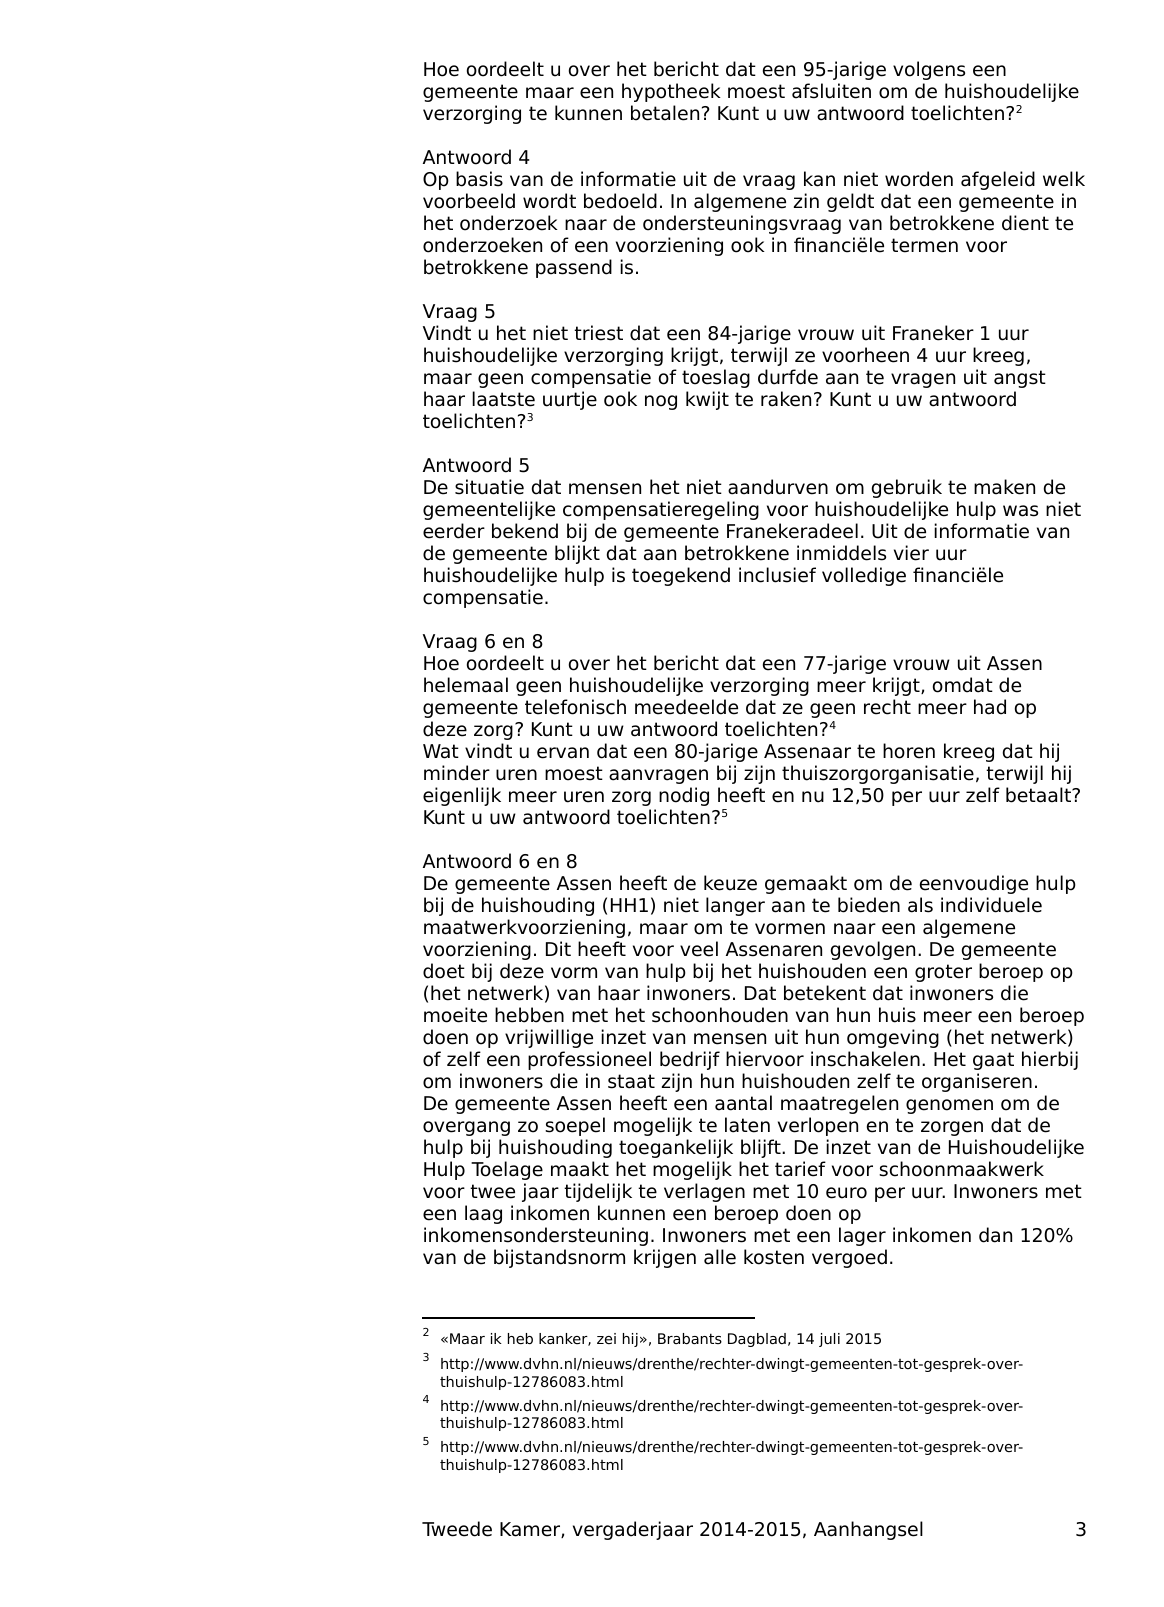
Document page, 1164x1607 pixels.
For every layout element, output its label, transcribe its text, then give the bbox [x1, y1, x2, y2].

text Vindt u het niet triest dat een 84-jarige vrouw uit Franeker 1 uur huishoudelijke verzorging krijgt, terwijl ze voorheen 4 uur kreeg, maar geen compensatie of toeslag durfde aan te vragen uit angst haar laatste uurtje ook nog kwijt te raken? Kunt u uw antwoord toelichten? [422, 323, 1087, 433]
text De gemeente Assen heeft een aantal maatregelen genomen om de overgang zo soepel mogelijk te laten verlopen en te zorgen dat de hulp bij huishouding toegankelijk blijft. De inzet van de Huishoudelijke Hulp Toelage maakt het mogelijk het tarief voor schoonmaakwerk voor twee jaar tijdelijk te verlagen met 10 euro per uur. Inwoners met een laag inkomen kunnen een beroep doen op inkomensondersteuning. Inwoners met een lager inkomen dan 120% van de bijstandsnorm krijgen alle kosten vergoed. [422, 1093, 1087, 1269]
text Antwoord 4 [422, 147, 1087, 169]
text Antwoord 5 [422, 455, 1087, 477]
text Antwoord 6 en 8 [422, 851, 1087, 873]
text Op basis van de informatie uit de vraag kan niet worden afgeleid welk voorbeeld wordt bedoeld. In algemene zin geldt dat een gemeente in het onderzoek naar de ondersteuningsvraag van betrokkene dient te onderzoeken of een voorziening ook in financiële termen voor betrokkene passend is. [422, 169, 1087, 279]
text http://www.dvhn.nl/nieuws/drenthe/rechter-dwingt-gemeenten-tot-gesprek-over-thuishulp-12786083.html [422, 1435, 1087, 1474]
text Hoe oordeelt u over het bericht dat een 77-jarige vrouw uit Assen helemaal geen huishoudelijke verzorging meer krijgt, omdat de gemeente telefonisch meedeelde dat ze geen recht meer had op deze zorg? Kunt u uw antwoord toelichten? [422, 653, 1087, 741]
text http://www.dvhn.nl/nieuws/drenthe/rechter-dwingt-gemeenten-tot-gesprek-over-thuishulp-12786083.html [422, 1393, 1087, 1432]
text De situatie dat mensen het niet aandurven om gebruik te maken de gemeentelijke compensatieregeling voor huishoudelijke hulp was niet eerder bekend bij de gemeente Franekeradeel. Uit de informatie van de gemeente blijkt dat aan betrokkene inmiddels vier uur huishoudelijke hulp is toegekend inclusief volledige financiële compensatie. [422, 477, 1087, 609]
text http://www.dvhn.nl/nieuws/drenthe/rechter-dwingt-gemeenten-tot-gesprek-over-thuishulp-12786083.html [422, 1352, 1087, 1391]
text De gemeente Assen heeft de keuze gemaakt om de eenvoudige hulp bij de huishouding (HH1) niet langer aan te bieden als individuele maatwerkvoorziening, maar om te vormen naar een algemene voorziening. Dit heeft voor veel Assenaren gevolgen. De gemeente doet bij deze vorm van hulp bij het huishouden een groter beroep op (het netwerk) van haar inwoners. Dat betekent dat inwoners die moeite hebben met het schoonhouden van hun huis meer een beroep doen op vrijwillige inzet van mensen uit hun omgeving (het netwerk) of zelf een professioneel bedrijf hiervoor inschakelen. Het gaat hierbij om inwoners die in staat zijn hun huishouden zelf te organiseren. [422, 873, 1087, 1093]
text Wat vindt u ervan dat een 80-jarige Assenaar te horen kreeg dat hij minder uren moest aanvragen bij zijn thuiszorgorganisatie, terwijl hij eigenlijk meer uren zorg nodig heeft en nu 12,50 per uur zelf betaalt? Kunt u uw antwoord toelichten? [422, 741, 1087, 829]
text Vraag 5 [422, 301, 1087, 323]
text «Maar ik heb kanker, zei hij», Brabants Dagblad, 14 juli 2015 [422, 1327, 1087, 1349]
text Vraag 6 en 8 [422, 631, 1087, 653]
text Hoe oordeelt u over het bericht dat een 95-jarige volgens een gemeente maar een hypotheek moest afsluiten om de huishoudelijke verzorging te kunnen betalen? Kunt u uw antwoord toelichten? [422, 59, 1087, 125]
